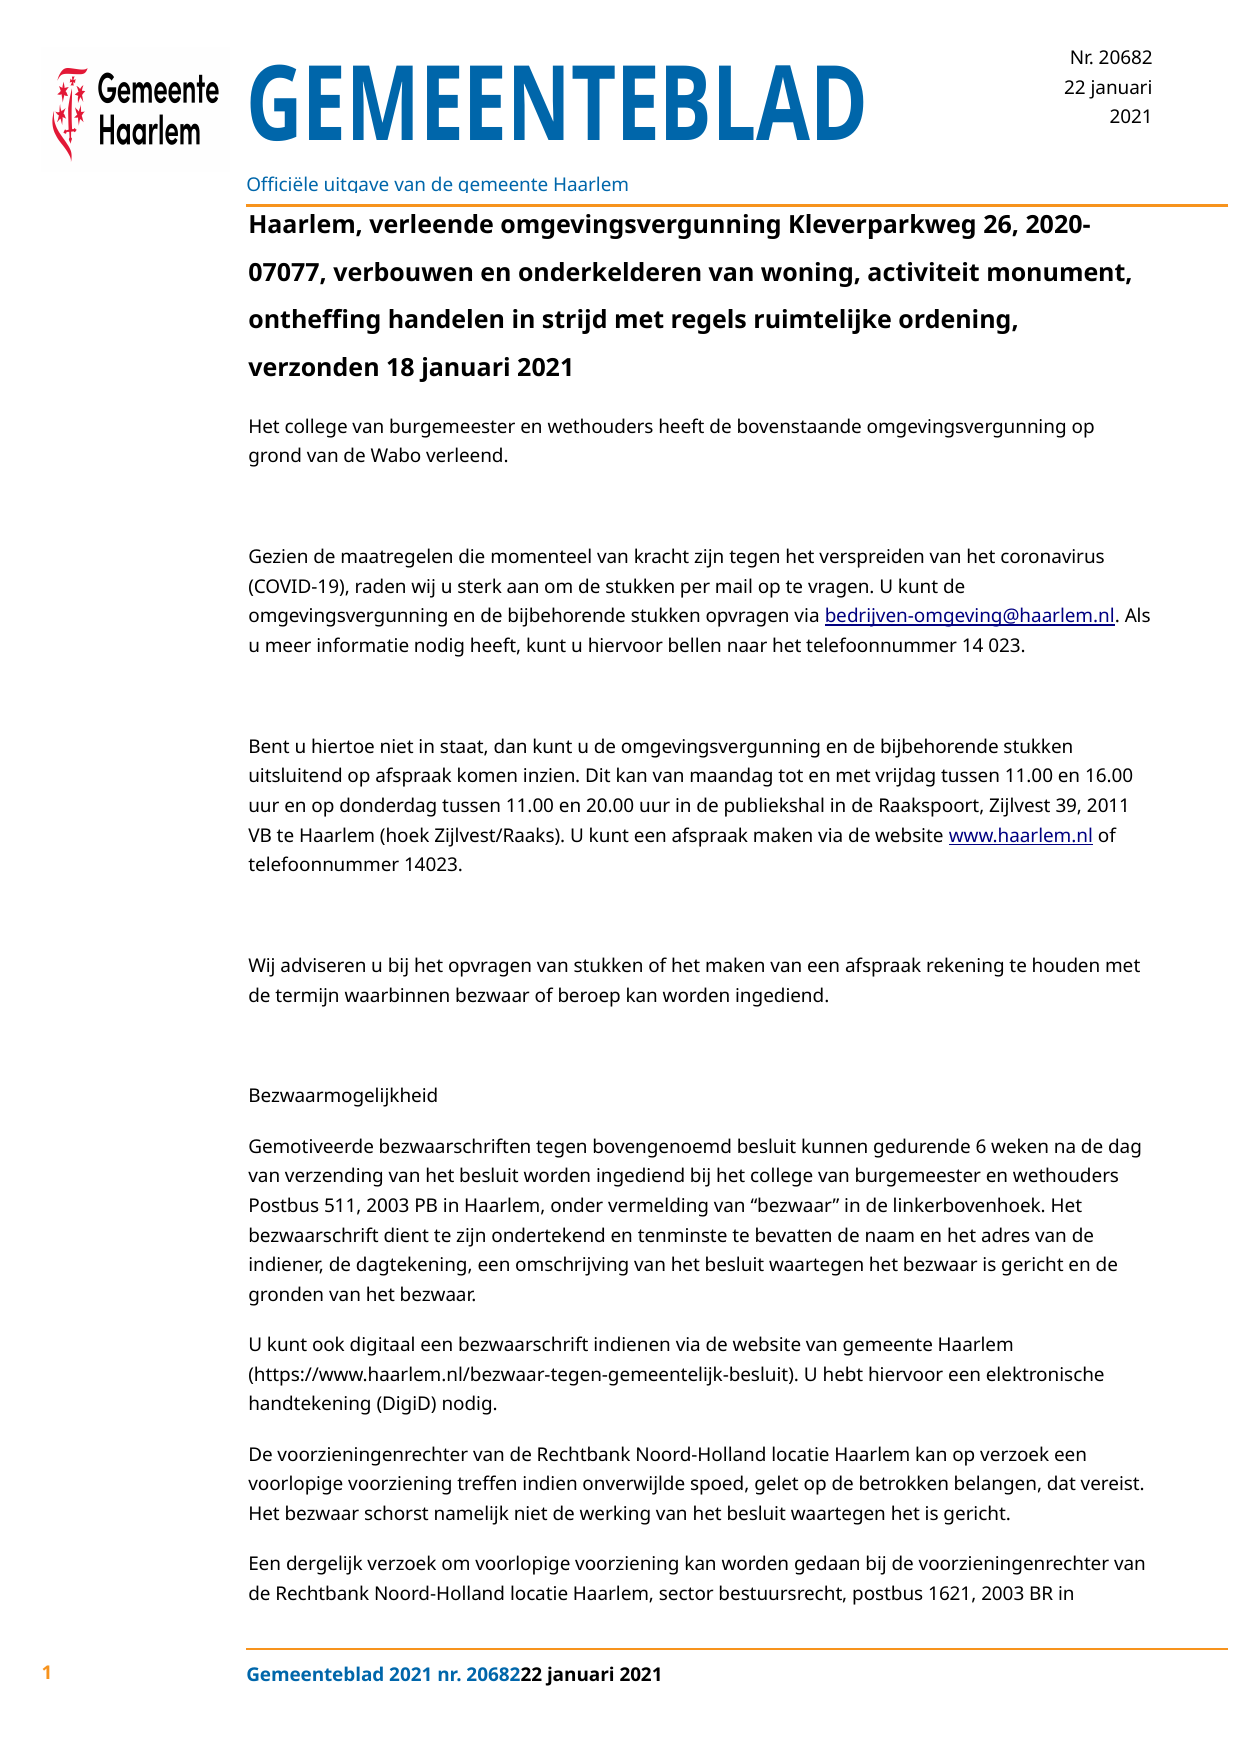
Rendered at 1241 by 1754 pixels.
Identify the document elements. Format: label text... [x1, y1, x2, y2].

text Een dergelijk verzoek om voorlopige voorziening kan worden gedaan bij de voorzieningenrechter van de Rechtbank Noord-Holland locatie Haarlem, sector bestuursrecht, postbus 1621, 2003 BR in [248, 1551, 1152, 1606]
picture [41, 47, 231, 172]
text Gemotiveerde bezwaarschriften tegen bovengenoemd besluit kunnen gedurende 6 weken na de dag van verzending van het besluit worden ingediend bij het college van burgemeester en wethouders Postbus 511, 2003 PB in Haarlem, onder vermelding van “bezwaar” in de linkerbovenhoek. Het bezwaarschrift dient te zijn ondertekend en tenminste te bevatten de naam en het adres van de indiener, de dagtekening, een omschrijving van het besluit waartegen het bezwaar is gericht en de gronden van het bezwaar. [248, 1133, 1152, 1307]
text De voorzieningenrechter van de Rechtbank Noord-Holland locatie Haarlem kan op verzoek een voorlopige voorziening treffen indien onverwijlde spoed, gelet op de betrokken belangen, dat vereist. Het bezwaar schorst namelijk niet de werking van het besluit waartegen het is gericht. [248, 1441, 1152, 1526]
text Haarlem, verleende omgevingsvergunning Kleverparkweg 26, 2020-07077, verbouwen en onderkelderen van woning, activiteit monument, ontheffing handelen in strijd met regels ruimtelijke ordening, verzonden 18 januari 2021 [248, 207, 1152, 384]
text U kunt ook digitaal een bezwaarschrift indienen via de website van gemeente Haarlem (https://www.haarlem.nl/bezwaar-tegen-gemeentelijk-besluit). U hebt hiervoor een elektronische handtekening (DigiD) nodig. [248, 1331, 1152, 1416]
text Het college van burgemeester en wethouders heeft de bovenstaande omgevingsvergunning op grond van de Wabo verleend. [248, 413, 1152, 468]
text Wij adviseren u bij het opvragen van stukken of het maken van een afspraak rekening te houden met de termijn waarbinnen bezwaar of beroep kan worden ingediend. [248, 952, 1152, 1008]
text Bent u hiertoe niet in staat, dan kunt u de omgevingsvergunning en de bijbehorende stukken uitsluitend op afspraak komen inzien. Dit kan van maandag tot en met vrijdag tussen 11.00 en 16.00 uur en op donderdag tussen 11.00 en 20.00 uur in de publiekshal in de Raakspoort, Zijlvest 39, 2011 VB te Haarlem (hoek Zijlvest/Raaks). U kunt een afspraak maken via de website www.haarlem.nl of telefoonnummer 14023. [248, 733, 1152, 877]
text Gezien de maatregelen die momenteel van kracht zijn tegen het verspreiden van het coronavirus (COVID-19), raden wij u sterk aan om de stukken per mail op te vragen. U kunt de omgevingsvergunning en de bijbehorende stukken opvragen via bedrijven-omgeving@haarlem.nl. Als u meer informatie nodig heeft, kunt u hiervoor bellen naar het telefoonnummer 14 023. [248, 543, 1152, 658]
text Bezwaarmogelijkheid [248, 1083, 1152, 1108]
